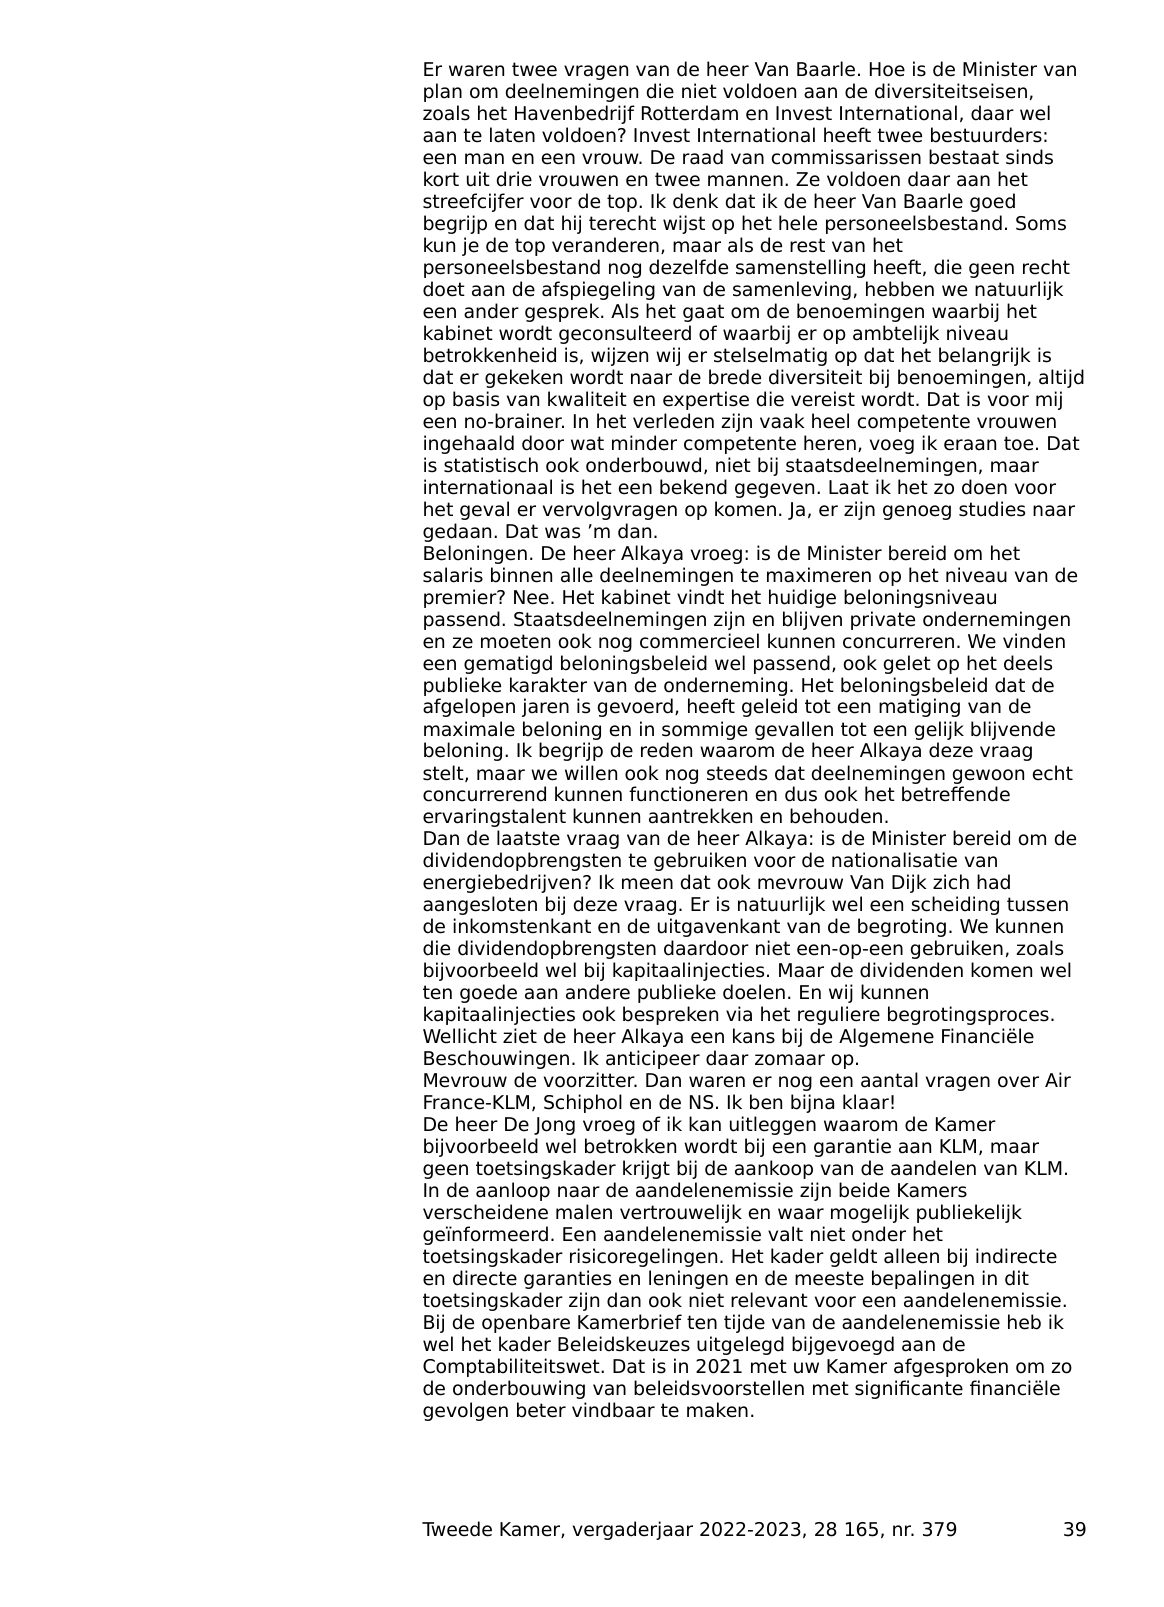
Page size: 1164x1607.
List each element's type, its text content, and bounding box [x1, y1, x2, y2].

text Er waren twee vragen van de heer Van Baarle. Hoe is de Minister van plan om deelnemingen die niet voldoen aan de diversiteitseisen, zoals het Havenbedrijf Rotterdam en Invest International, daar wel aan te laten voldoen? Invest International heeft twee bestuurders: een man en een vrouw. De raad van commissarissen bestaat sinds kort uit drie vrouwen en twee mannen. Ze voldoen daar aan het streefcijfer voor de top. Ik denk dat ik de heer Van Baarle goed begrijp en dat hij terecht wijst op het hele personeelsbestand. Soms kun je de top veranderen, maar als de rest van het personeelsbestand nog dezelfde samenstelling heeft, die geen recht doet aan de afspiegeling van de samenleving, hebben we natuurlijk een ander gesprek. Als het gaat om de benoemingen waarbij het kabinet wordt geconsulteerd of waarbij er op ambtelijk niveau betrokkenheid is, wijzen wij er stelselmatig op dat het belangrijk is dat er gekeken wordt naar de brede diversiteit bij benoemingen, altijd op basis van kwaliteit en expertise die vereist wordt. Dat is voor mij een no-brainer. In het verleden zijn vaak heel competente vrouwen ingehaald door wat minder competente heren, voeg ik eraan toe. Dat is statistisch ook onderbouwd, niet bij staatsdeelnemingen, maar internationaal is het een bekend gegeven. Laat ik het zo doen voor het geval er vervolgvragen op komen. Ja, er zijn genoeg studies naar gedaan. Dat was ’m dan. [422, 59, 1087, 543]
text Mevrouw de voorzitter. Dan waren er nog een aantal vragen over Air France-KLM, Schiphol en de NS. Ik ben bijna klaar! [422, 1070, 1087, 1114]
text Beloningen. De heer Alkaya vroeg: is de Minister bereid om het salaris binnen alle deelnemingen te maximeren op het niveau van de premier? Nee. Het kabinet vindt het huidige beloningsniveau passend. Staatsdeelnemingen zijn en blijven private ondernemingen en ze moeten ook nog commercieel kunnen concurreren. We vinden een gematigd beloningsbeleid wel passend, ook gelet op het deels publieke karakter van de onderneming. Het beloningsbeleid dat de afgelopen jaren is gevoerd, heeft geleid tot een matiging van de maximale beloning en in sommige gevallen tot een gelijk blijvende beloning. Ik begrijp de reden waarom de heer Alkaya deze vraag stelt, maar we willen ook nog steeds dat deelnemingen gewoon echt concurrerend kunnen functioneren en dus ook het betreffende ervaringstalent kunnen aantrekken en behouden. [422, 543, 1087, 828]
text Dan de laatste vraag van de heer Alkaya: is de Minister bereid om de dividendopbrengsten te gebruiken voor de nationalisatie van energiebedrijven? Ik meen dat ook mevrouw Van Dijk zich had aangesloten bij deze vraag. Er is natuurlijk wel een scheiding tussen de inkomstenkant en de uitgavenkant van de begroting. We kunnen die dividendopbrengsten daardoor niet een-op-een gebruiken, zoals bijvoorbeeld wel bij kapitaalinjecties. Maar de dividenden komen wel ten goede aan andere publieke doelen. En wij kunnen kapitaalinjecties ook bespreken via het reguliere begrotingsproces. Wellicht ziet de heer Alkaya een kans bij de Algemene Financiële Beschouwingen. Ik anticipeer daar zomaar op. [422, 828, 1087, 1070]
text De heer De Jong vroeg of ik kan uitleggen waarom de Kamer bijvoorbeeld wel betrokken wordt bij een garantie aan KLM, maar geen toetsingskader krijgt bij de aankoop van de aandelen van KLM. In de aanloop naar de aandelenemissie zijn beide Kamers verscheidene malen vertrouwelijk en waar mogelijk publiekelijk geïnformeerd. Een aandelenemissie valt niet onder het toetsingskader risicoregelingen. Het kader geldt alleen bij indirecte en directe garanties en leningen en de meeste bepalingen in dit toetsingskader zijn dan ook niet relevant voor een aandelenemissie. Bij de openbare Kamerbrief ten tijde van de aandelenemissie heb ik wel het kader Beleidskeuzes uitgelegd bijgevoegd aan de Comptabiliteitswet. Dat is in 2021 met uw Kamer afgesproken om zo de onderbouwing van beleidsvoorstellen met significante financiële gevolgen beter vindbaar te maken. [422, 1114, 1087, 1422]
